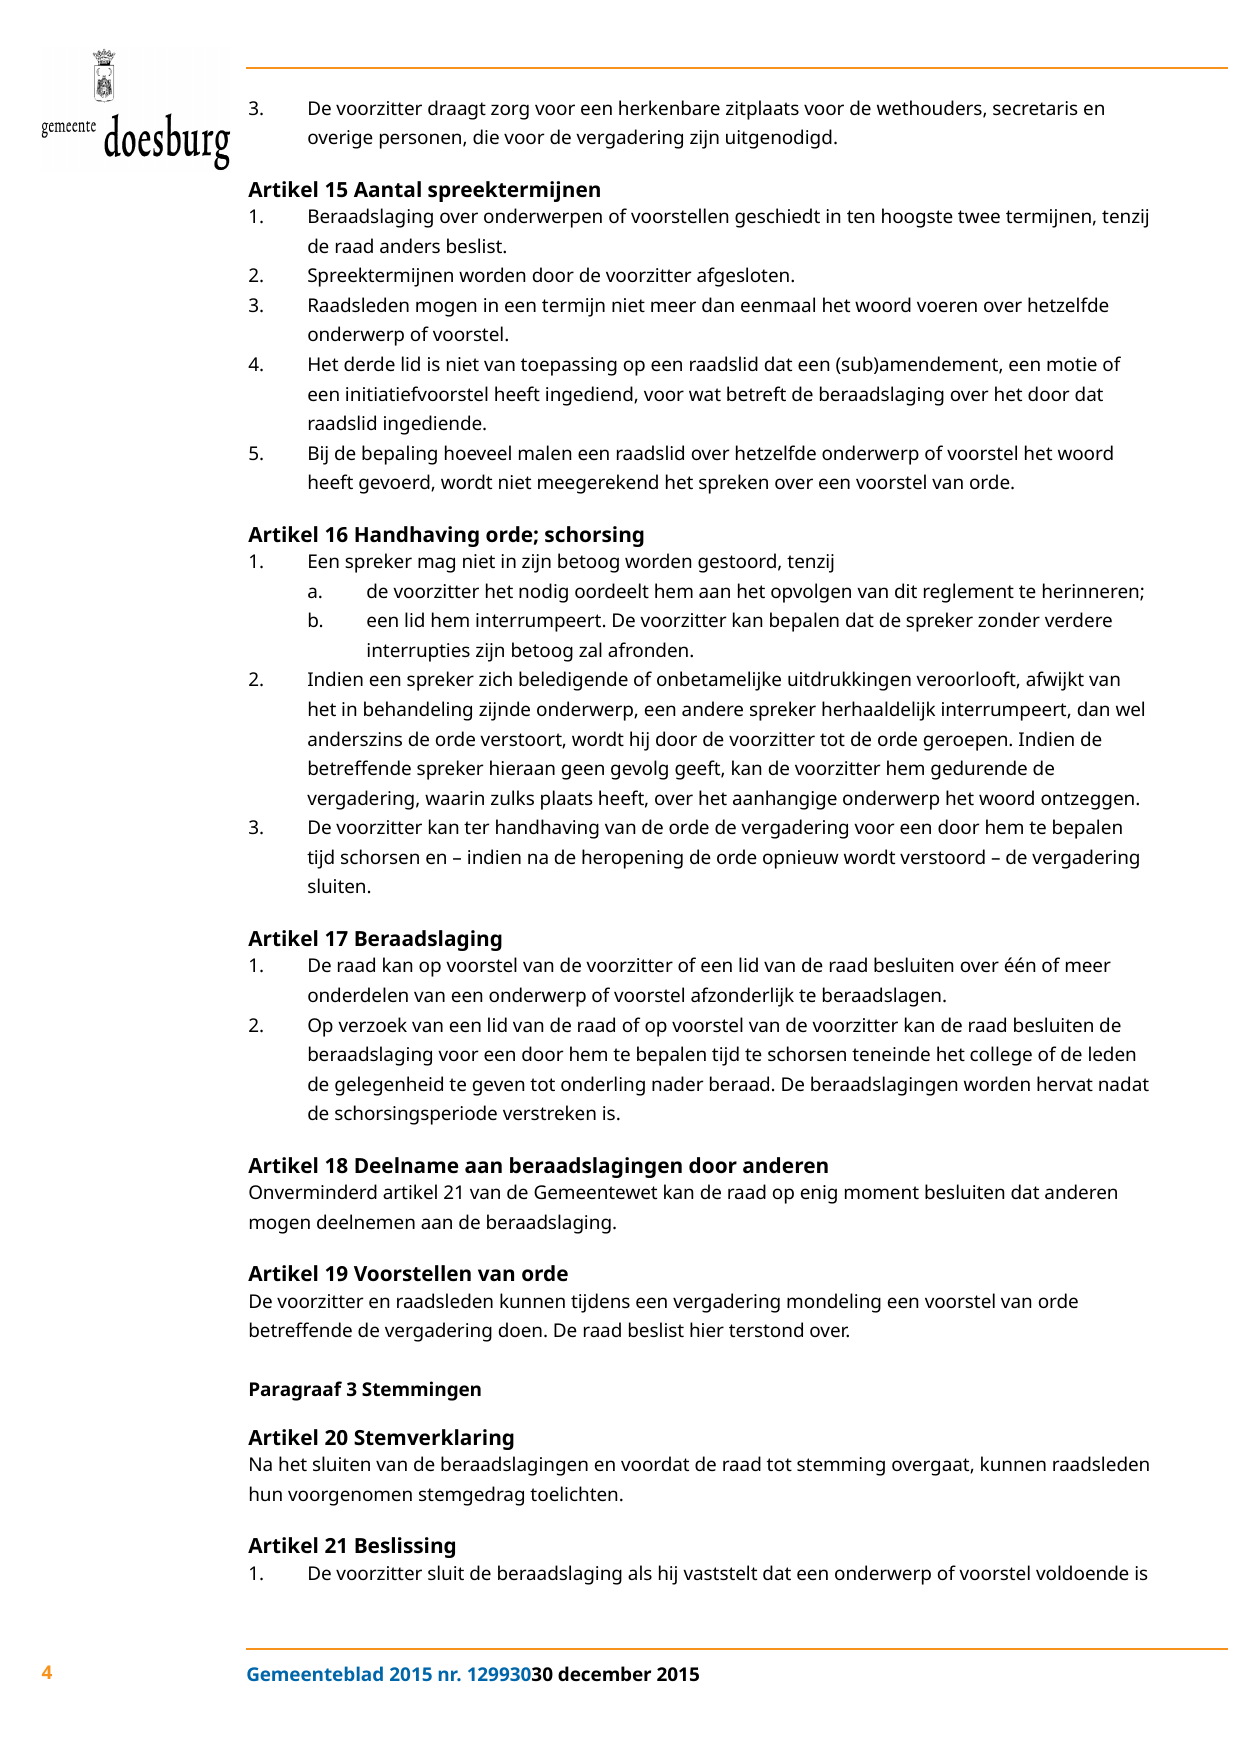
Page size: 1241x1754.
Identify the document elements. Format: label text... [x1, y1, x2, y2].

text Artikel 20 Stemverklaring [248, 1423, 1152, 1452]
list de voorzitter het nodig oordeelt hem aan het opvolgen van dit reglement te herinneren; [307, 578, 1152, 604]
text Onverminderd artikel 21 van de Gemeentewet kan de raad op enig moment besluiten dat anderen mogen deelnemen aan de beraadslaging. [248, 1179, 1152, 1235]
list De voorzitter kan ter handhaving van de orde de vergadering voor een door hem te bepalen tijd schorsen en – indien na de heropening de orde opnieuw wordt verstoord – de vergadering sluiten. [248, 814, 1152, 899]
list Het derde lid is niet van toepassing op een raadslid dat een (sub)amendement, een motie of een initiatiefvoorstel heeft ingediend, voor wat betreft de beraadslaging over het door dat raadslid ingediende. [248, 351, 1152, 436]
list Spreektermijnen worden door de voorzitter afgesloten. [248, 262, 1152, 288]
list Indien een spreker zich beledigende of onbetamelijke uitdrukkingen veroorlooft, afwijkt van het in behandeling zijnde onderwerp, een andere spreker herhaaldelijk interrumpeert, dan wel anderszins de orde verstoort, wordt hij door de voorzitter tot de orde geroepen. Indien de betreffende spreker hieraan geen gevolg geeft, kan de voorzitter hem gedurende de vergadering, waarin zulks plaats heeft, over het aanhangige onderwerp het woord ontzeggen. [248, 667, 1152, 811]
list Een spreker mag niet in zijn betoog worden gestoord, tenzij [248, 548, 1152, 574]
text Artikel 16 Handhaving orde; schorsing [248, 520, 1152, 548]
list De voorzitter draagt zorg voor een herkenbare zitplaats voor de wethouders, secretaris en overige personen, die voor de vergadering zijn uitgenodigd. [248, 95, 1152, 150]
picture [41, 47, 231, 172]
list Bij de bepaling hoeveel malen een raadslid over hetzelfde onderwerp of voorstel het woord heeft gevoerd, wordt niet meegerekend het spreken over een voorstel van orde. [248, 440, 1152, 495]
list een lid hem interrumpeert. De voorzitter kan bepalen dat de spreker zonder verdere interrupties zijn betoog zal afronden. [307, 607, 1152, 663]
list De raad kan op voorstel van de voorzitter of een lid van de raad besluiten over één of meer onderdelen van een onderwerp of voorstel afzonderlijk te beraadslagen. [248, 953, 1152, 1008]
text De voorzitter en raadsleden kunnen tijdens een vergadering mondeling een voorstel van orde betreffende de vergadering doen. De raad beslist hier terstond over. [248, 1288, 1152, 1343]
list De voorzitter sluit de beraadslaging als hij vaststelt dat een onderwerp of voorstel voldoende is [248, 1560, 1152, 1586]
text Artikel 18 Deelname aan beraadslagingen door anderen [248, 1151, 1152, 1179]
text Artikel 19 Voorstellen van orde [248, 1259, 1152, 1288]
text Artikel 21 Beslissing [248, 1532, 1152, 1560]
text Na het sluiten van de beraadslagingen en voordat de raad tot stemming overgaat, kunnen raadsleden hun voorgenomen stemgedrag toelichten. [248, 1452, 1152, 1507]
list Beraadslaging over onderwerpen of voorstellen geschiedt in ten hoogste twee termijnen, tenzij de raad anders beslist. [248, 203, 1152, 258]
list Op verzoek van een lid van de raad of op voorstel van de voorzitter kan de raad besluiten de beraadslaging voor een door hem te bepalen tijd te schorsen teneinde het college of de leden de gelegenheid te geven tot onderling nader beraad. De beraadslagingen worden hervat nadat de schorsingsperiode verstreken is. [248, 1012, 1152, 1126]
text Artikel 15 Aantal spreektermijnen [248, 175, 1152, 203]
text Paragraaf 3 Stemmingen [248, 1377, 1152, 1402]
text Artikel 17 Beraadslaging [248, 924, 1152, 953]
list Raadsleden mogen in een termijn niet meer dan eenmaal het woord voeren over hetzelfde onderwerp of voorstel. [248, 292, 1152, 347]
